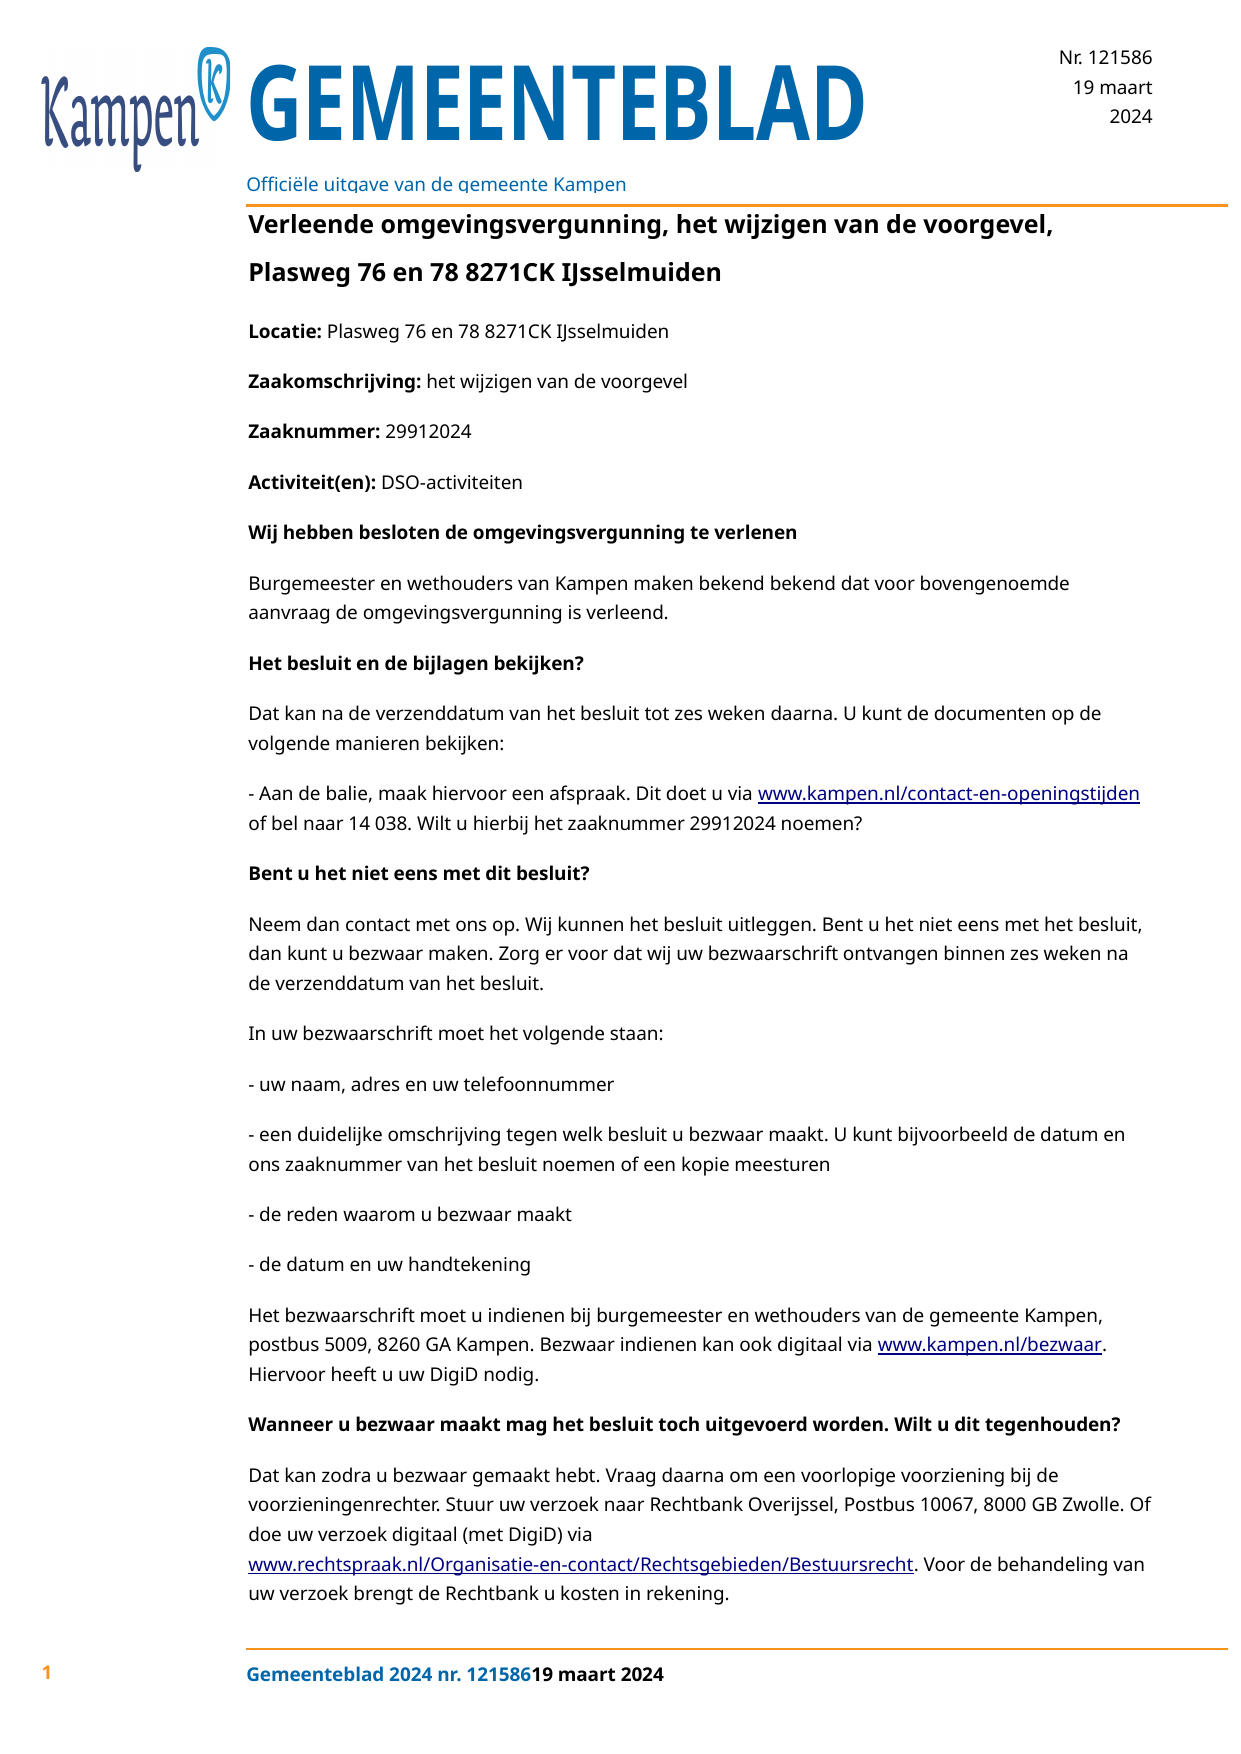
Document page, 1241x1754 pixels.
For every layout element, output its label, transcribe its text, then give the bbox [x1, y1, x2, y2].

text Bent u het niet eens met dit besluit? [248, 860, 1152, 886]
text Dat kan zodra u bezwaar gemaakt hebt. Vraag daarna om een voorlopige voorziening bij de voorzieningenrechter. Stuur uw verzoek naar Rechtbank Overijssel, Postbus 10067, 8000 GB Zwolle. Of doe uw verzoek digitaal (met DigiD) via www.rechtspraak.nl/Organisatie-en-contact/Rechtsgebieden/Bestuursrecht. Voor de behandeling van uw verzoek brengt de Rechtbank u kosten in rekening. [248, 1462, 1152, 1606]
text Wij hebben besloten de omgevingsvergunning te verlenen [248, 519, 1152, 545]
text Dat kan na de verzenddatum van het besluit tot zes weken daarna. U kunt de documenten op de volgende manieren bekijken: [248, 700, 1152, 756]
text Wanneer u bezwaar maakt mag het besluit toch uitgevoerd worden. Wilt u dit tegenhouden? [248, 1412, 1152, 1437]
text Locatie: Plasweg 76 en 78 8271CK IJsselmuiden [248, 318, 1152, 344]
text Zaaknummer: 29912024 [248, 419, 1152, 444]
picture [41, 47, 231, 172]
text Activiteit(en): DSO-activiteiten [248, 469, 1152, 495]
text - de reden waarom u bezwaar maakt [248, 1201, 1152, 1227]
text Verleende omgevingsvergunning, het wijzigen van de voorgevel, Plasweg 76 en 78 8271CK IJsselmuiden [248, 207, 1152, 288]
text - de datum en uw handtekening [248, 1252, 1152, 1277]
text Het besluit en de bijlagen bekijken? [248, 650, 1152, 676]
text In uw bezwaarschrift moet het volgende staan: [248, 1020, 1152, 1046]
text - Aan de balie, maak hiervoor een afspraak. Dit doet u via www.kampen.nl/contact-en-openingstijden of bel naar 14 038. Wilt u hierbij het zaaknummer 29912024 noemen? [248, 780, 1152, 836]
text - uw naam, adres en uw telefoonnummer [248, 1071, 1152, 1097]
text - een duidelijke omschrijving tegen welk besluit u bezwaar maakt. U kunt bijvoorbeeld de datum en ons zaaknummer van het besluit noemen of een kopie meesturen [248, 1121, 1152, 1177]
text Burgemeester en wethouders van Kampen maken bekend bekend dat voor bovengenoemde aanvraag de omgevingsvergunning is verleend. [248, 570, 1152, 625]
text Het bezwaarschrift moet u indienen bij burgemeester en wethouders van de gemeente Kampen, postbus 5009, 8260 GA Kampen. Bezwaar indienen kan ook digitaal via www.kampen.nl/bezwaar. Hiervoor heeft u uw DigiD nodig. [248, 1302, 1152, 1387]
text Zaakomschrijving: het wijzigen van de voorgevel [248, 368, 1152, 394]
text Neem dan contact met ons op. Wij kunnen het besluit uitleggen. Bent u het niet eens met het besluit, dan kunt u bezwaar maken. Zorg er voor dat wij uw bezwaarschrift ontvangen binnen zes weken na de verzenddatum van het besluit. [248, 911, 1152, 996]
